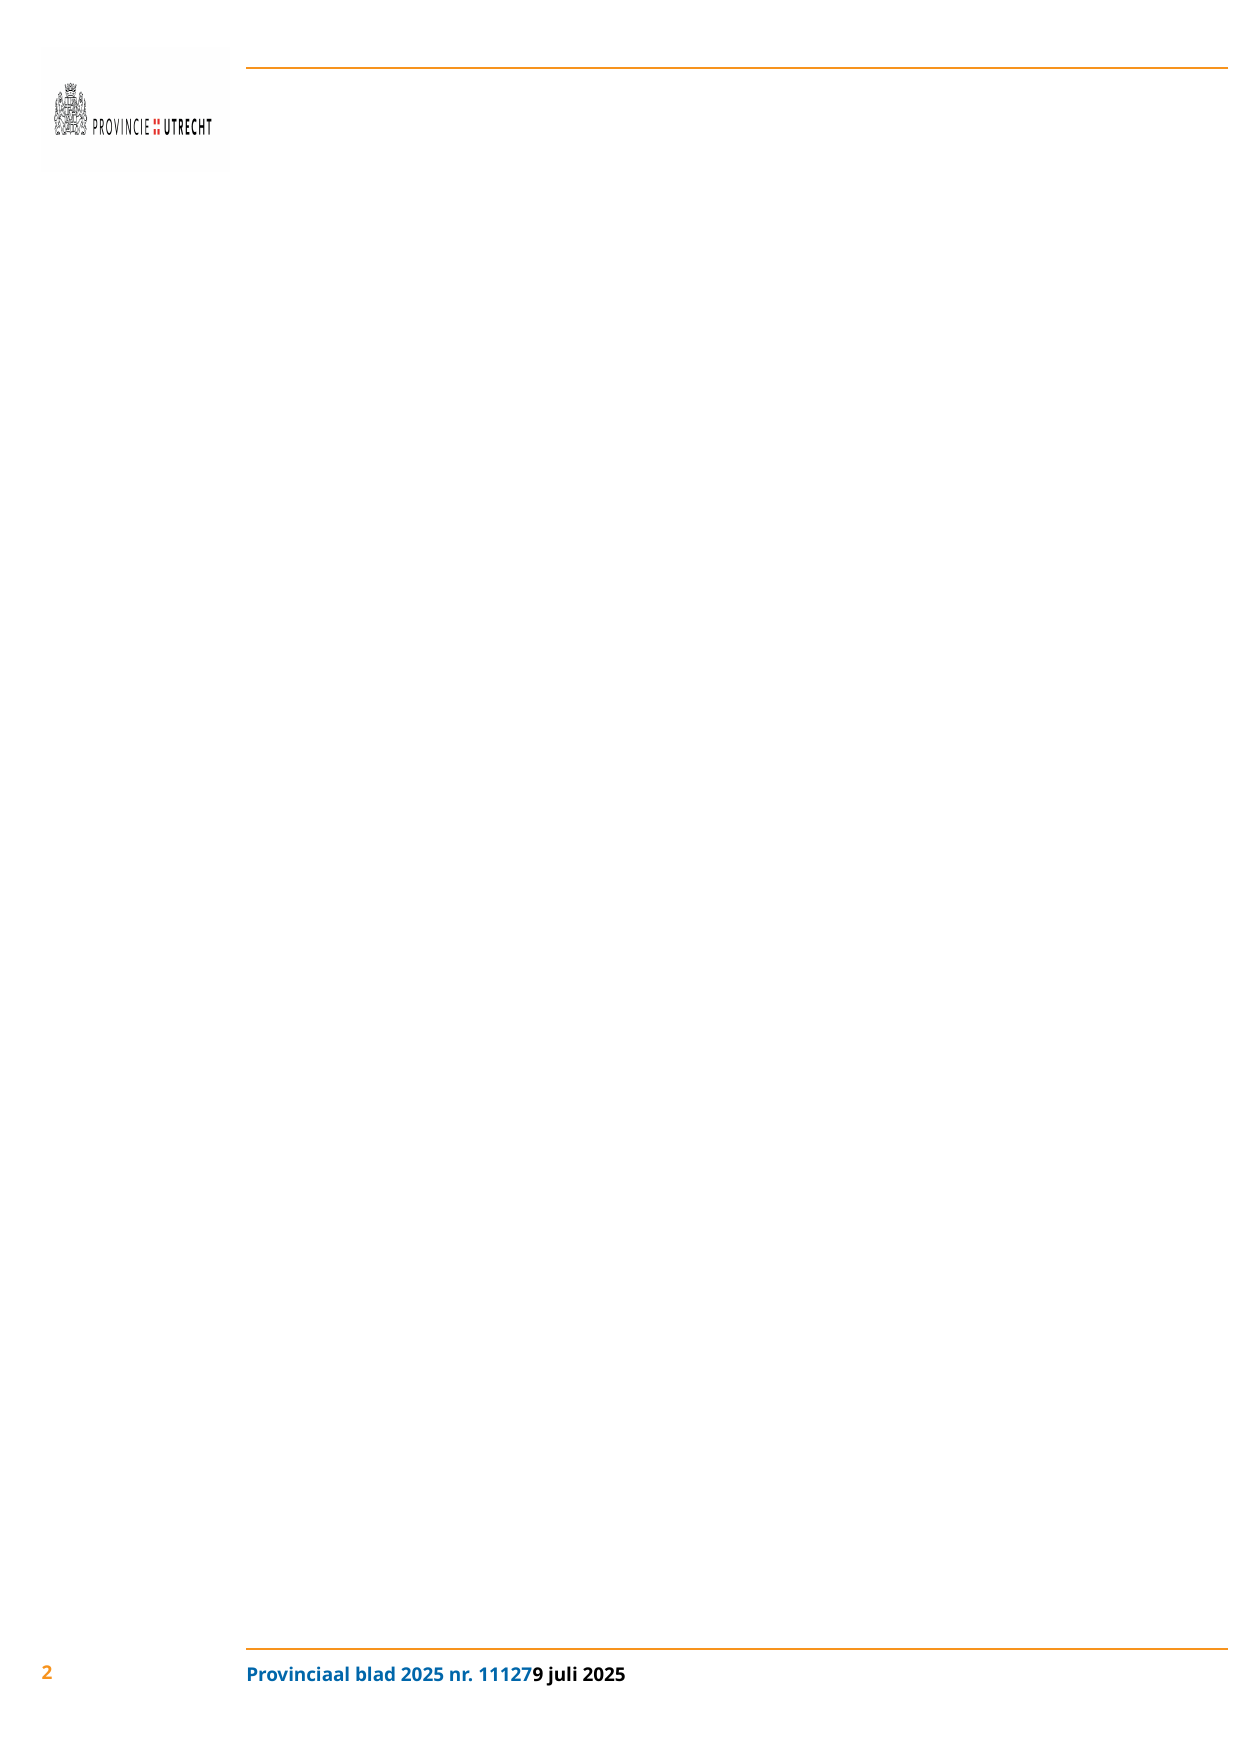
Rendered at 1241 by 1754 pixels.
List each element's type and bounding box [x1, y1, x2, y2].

picture [41, 47, 231, 172]
